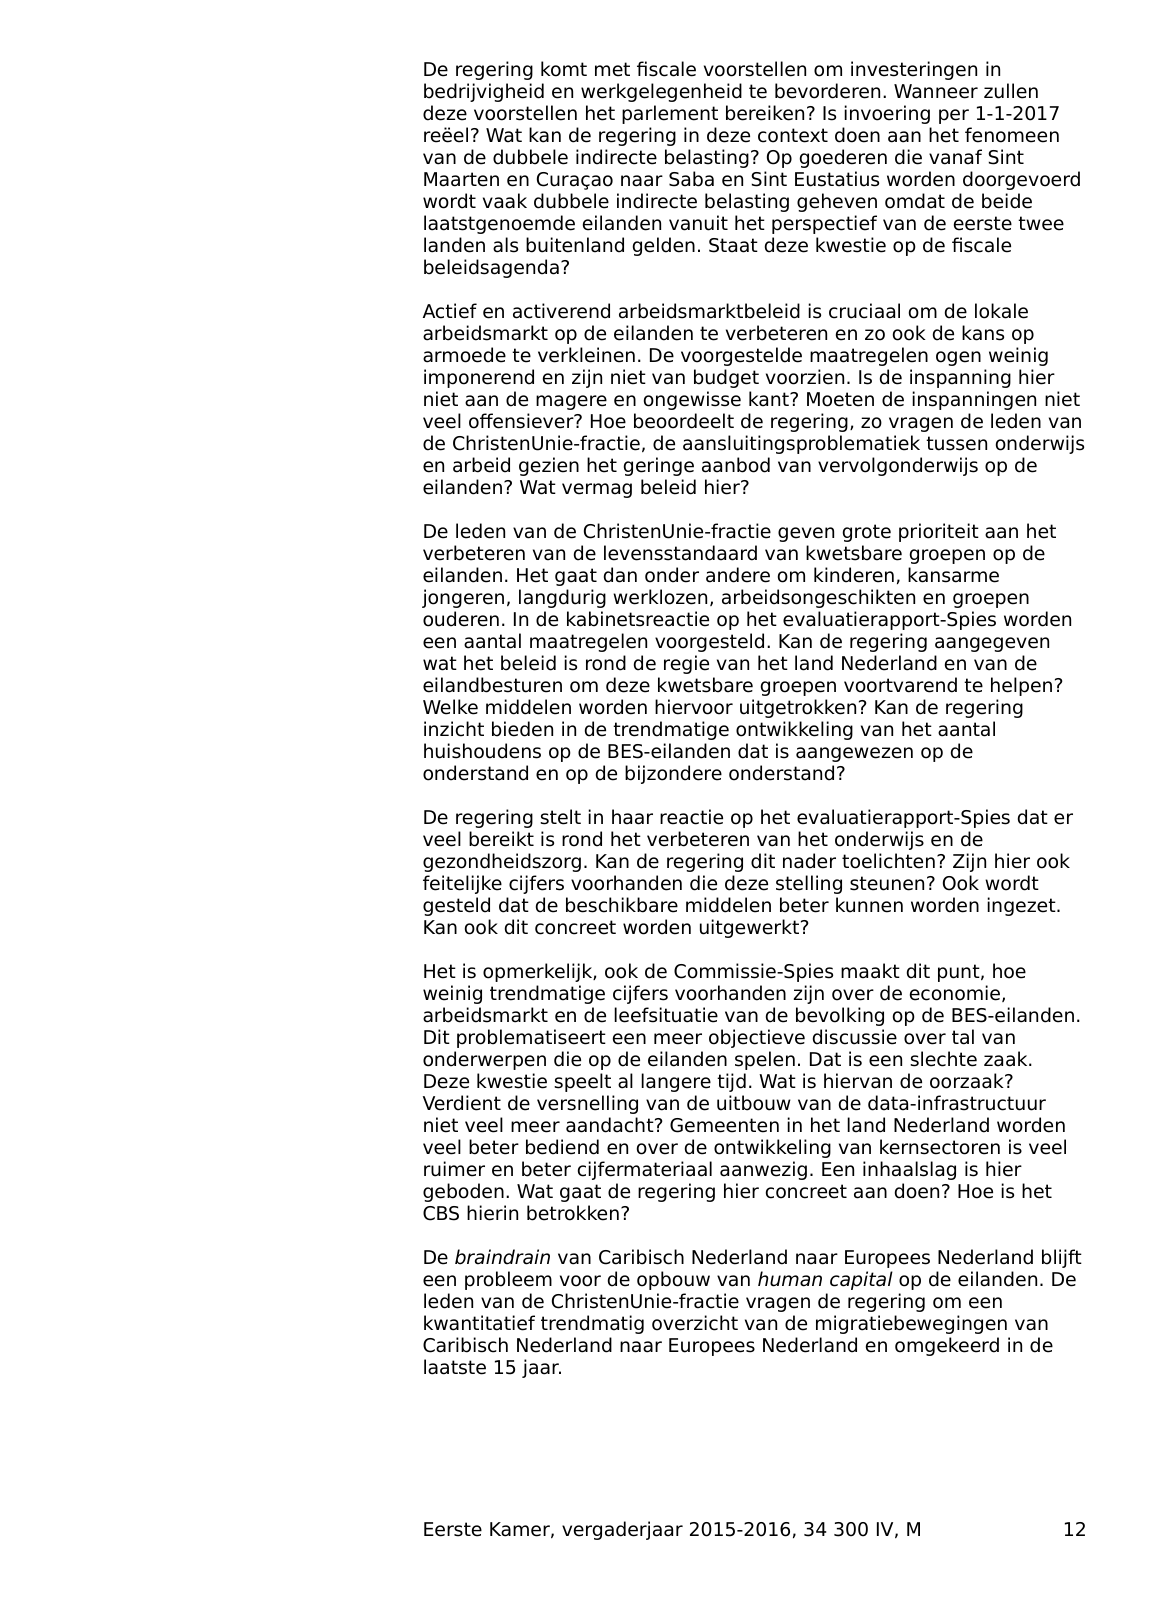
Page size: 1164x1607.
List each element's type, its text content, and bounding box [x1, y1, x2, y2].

text De braindrain van Caribisch Nederland naar Europees Nederland blijft een probleem voor de opbouw van human capital op de eilanden. De leden van de ChristenUnie-fractie vragen de regering om een kwantitatief trendmatig overzicht van de migratiebewegingen van Caribisch Nederland naar Europees Nederland en omgekeerd in de laatste 15 jaar. [422, 1247, 1087, 1379]
text De regering stelt in haar reactie op het evaluatierapport-Spies dat er veel bereikt is rond het verbeteren van het onderwijs en de gezondheidszorg. Kan de regering dit nader toelichten? Zijn hier ook feitelijke cijfers voorhanden die deze stelling steunen? Ook wordt gesteld dat de beschikbare middelen beter kunnen worden ingezet. Kan ook dit concreet worden uitgewerkt? [422, 807, 1087, 939]
text De leden van de ChristenUnie-fractie geven grote prioriteit aan het verbeteren van de levensstandaard van kwetsbare groepen op de eilanden. Het gaat dan onder andere om kinderen, kansarme jongeren, langdurig werklozen, arbeidsongeschikten en groepen ouderen. In de kabinetsreactie op het evaluatierapport-Spies worden een aantal maatregelen voorgesteld. Kan de regering aangegeven wat het beleid is rond de regie van het land Nederland en van de eilandbesturen om deze kwetsbare groepen voortvarend te helpen? Welke middelen worden hiervoor uitgetrokken? Kan de regering inzicht bieden in de trendmatige ontwikkeling van het aantal huishoudens op de BES-eilanden dat is aangewezen op de onderstand en op de bijzondere onderstand? [422, 521, 1087, 785]
text Actief en activerend arbeidsmarktbeleid is cruciaal om de lokale arbeidsmarkt op de eilanden te verbeteren en zo ook de kans op armoede te verkleinen. De voorgestelde maatregelen ogen weinig imponerend en zijn niet van budget voorzien. Is de inspanning hier niet aan de magere en ongewisse kant? Moeten de inspanningen niet veel offensiever? Hoe beoordeelt de regering, zo vragen de leden van de ChristenUnie-fractie, de aansluitingsproblematiek tussen onderwijs en arbeid gezien het geringe aanbod van vervolgonderwijs op de eilanden? Wat vermag beleid hier? [422, 301, 1087, 499]
text Het is opmerkelijk, ook de Commissie-Spies maakt dit punt, hoe weinig trendmatige cijfers voorhanden zijn over de economie, arbeidsmarkt en de leefsituatie van de bevolking op de BES-eilanden. Dit problematiseert een meer objectieve discussie over tal van onderwerpen die op de eilanden spelen. Dat is een slechte zaak. Deze kwestie speelt al langere tijd. Wat is hiervan de oorzaak? Verdient de versnelling van de uitbouw van de data-infrastructuur niet veel meer aandacht? Gemeenten in het land Nederland worden veel beter bediend en over de ontwikkeling van kernsectoren is veel ruimer en beter cijfermateriaal aanwezig. Een inhaalslag is hier geboden. Wat gaat de regering hier concreet aan doen? Hoe is het CBS hierin betrokken? [422, 961, 1087, 1225]
text De regering komt met fiscale voorstellen om investeringen in bedrijvigheid en werkgelegenheid te bevorderen. Wanneer zullen deze voorstellen het parlement bereiken? Is invoering per 1-1-2017 reëel? Wat kan de regering in deze context doen aan het fenomeen van de dubbele indirecte belasting? Op goederen die vanaf Sint Maarten en Curaçao naar Saba en Sint Eustatius worden doorgevoerd wordt vaak dubbele indirecte belasting geheven omdat de beide laatstgenoemde eilanden vanuit het perspectief van de eerste twee landen als buitenland gelden. Staat deze kwestie op de fiscale beleidsagenda? [422, 59, 1087, 279]
